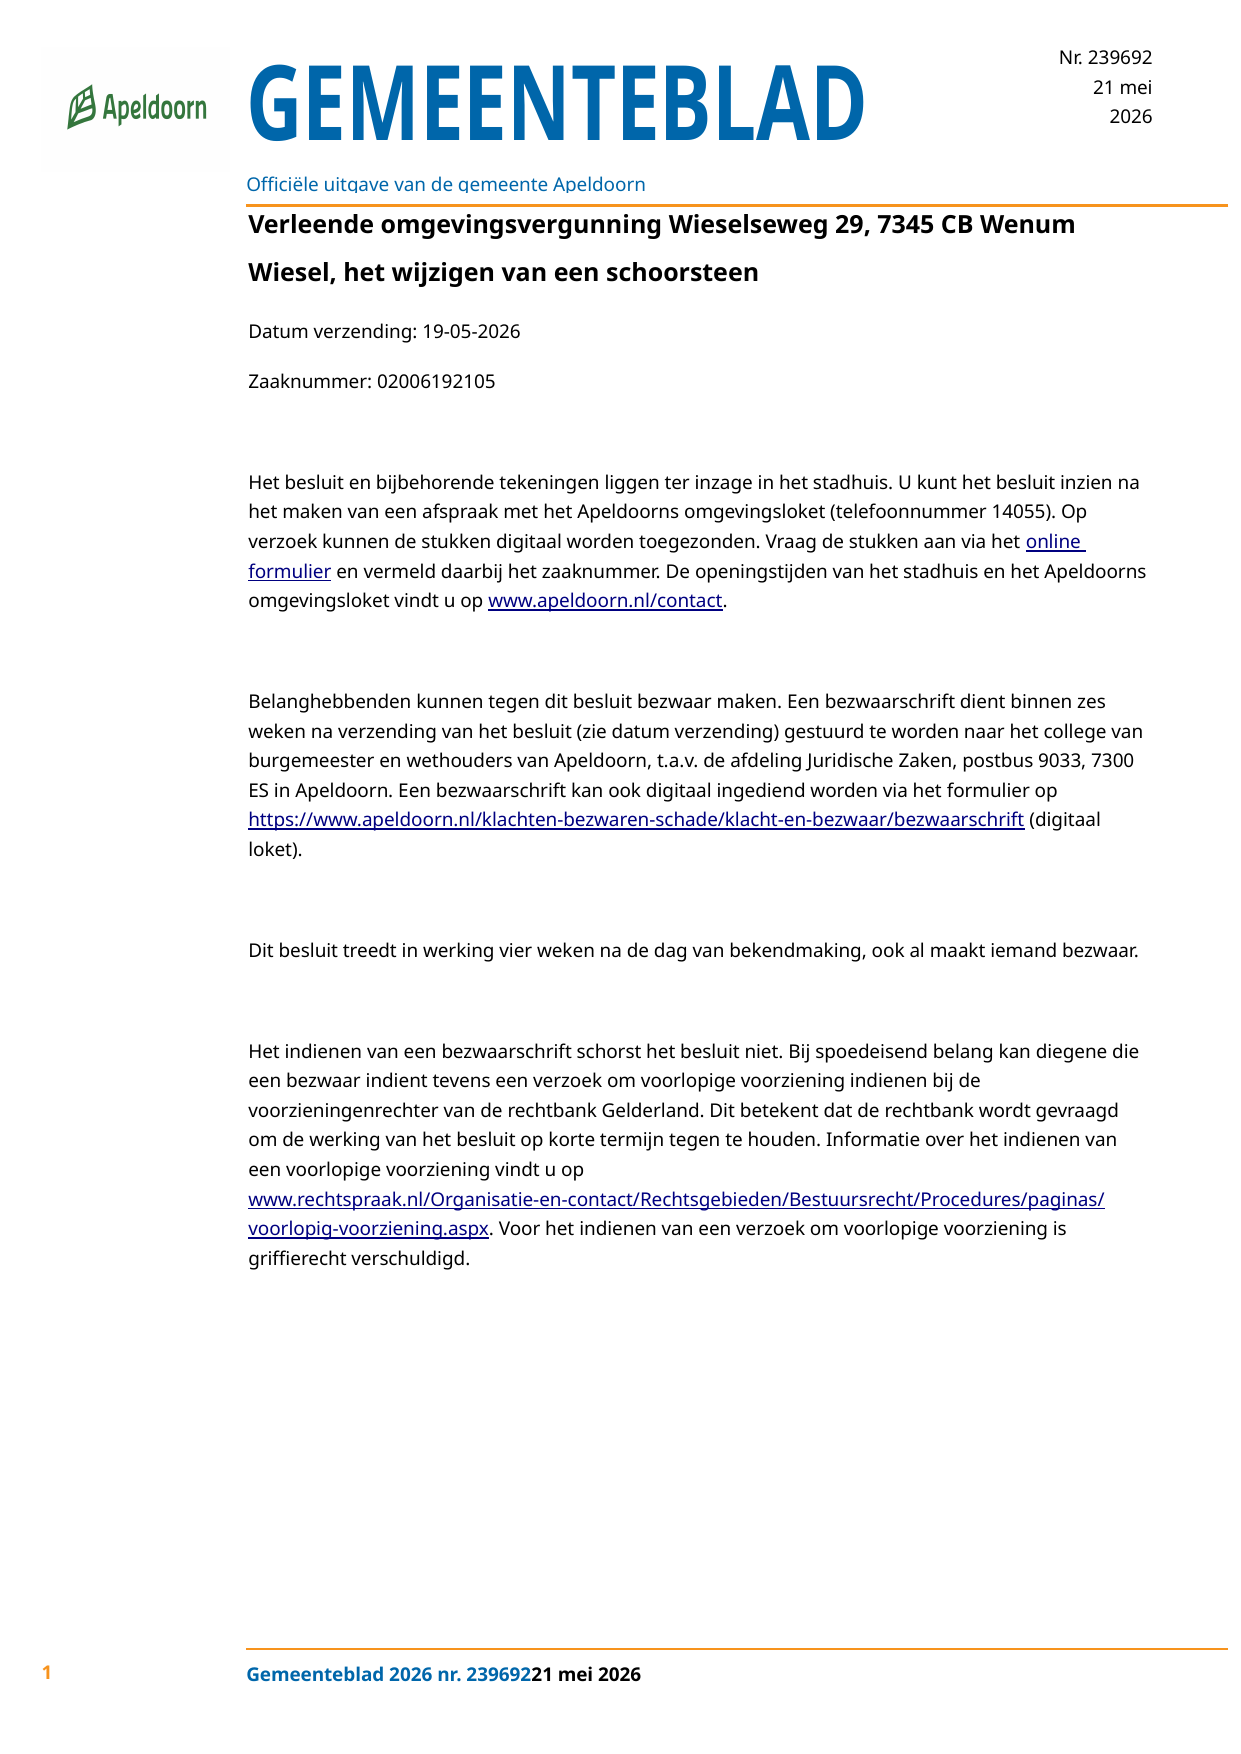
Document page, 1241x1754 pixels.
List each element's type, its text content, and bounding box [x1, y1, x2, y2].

text Het indienen van een bezwaarschrift schorst het besluit niet. Bij spoedeisend belang kan diegene die een bezwaar indient tevens een verzoek om voorlopige voorziening indienen bij de voorzieningenrechter van de rechtbank Gelderland. Dit betekent dat de rechtbank wordt gevraagd om de werking van het besluit op korte termijn tegen te houden. Informatie over het indienen van een voorlopige voorziening vindt u op www.rechtspraak.nl/Organisatie-en-contact/Rechtsgebieden/Bestuursrecht/Procedures/paginas/voorlopig-voorziening.aspx. Voor het indienen van een verzoek om voorlopige voorziening is griffierecht verschuldigd. [248, 1038, 1152, 1271]
text Het besluit en bijbehorende tekeningen liggen ter inzage in het stadhuis. U kunt het besluit inzien na het maken van een afspraak met het Apeldoorns omgevingsloket (telefoonnummer 14055). Op verzoek kunnen de stukken digitaal worden toegezonden. Vraag de stukken aan via het online formulier en vermeld daarbij het zaaknummer. De openingstijden van het stadhuis en het Apeldoorns omgevingsloket vindt u op www.apeldoorn.nl/contact. [248, 469, 1152, 613]
text Zaaknummer: 02006192105 [248, 368, 1152, 394]
text Belanghebbenden kunnen tegen dit besluit bezwaar maken. Een bezwaarschrift dient binnen zes weken na verzending van het besluit (zie datum verzending) gestuurd te worden naar het college van burgemeester en wethouders van Apeldoorn, t.a.v. de afdeling Juridische Zaken, postbus 9033, 7300 ES in Apeldoorn. Een bezwaarschrift kan ook digitaal ingediend worden via het formulier op https://www.apeldoorn.nl/klachten-bezwaren-schade/klacht-en-bezwaar/bezwaarschrift (digitaal loket). [248, 688, 1152, 862]
text Datum verzending: 19-05-2026 [248, 318, 1152, 344]
text Verleende omgevingsvergunning Wieselseweg 29, 7345 CB Wenum Wiesel, het wijzigen van een schoorsteen [248, 207, 1152, 288]
text Dit besluit treedt in werking vier weken na de dag van bekendmaking, ook al maakt iemand bezwaar. [248, 937, 1152, 963]
picture [41, 47, 231, 172]
